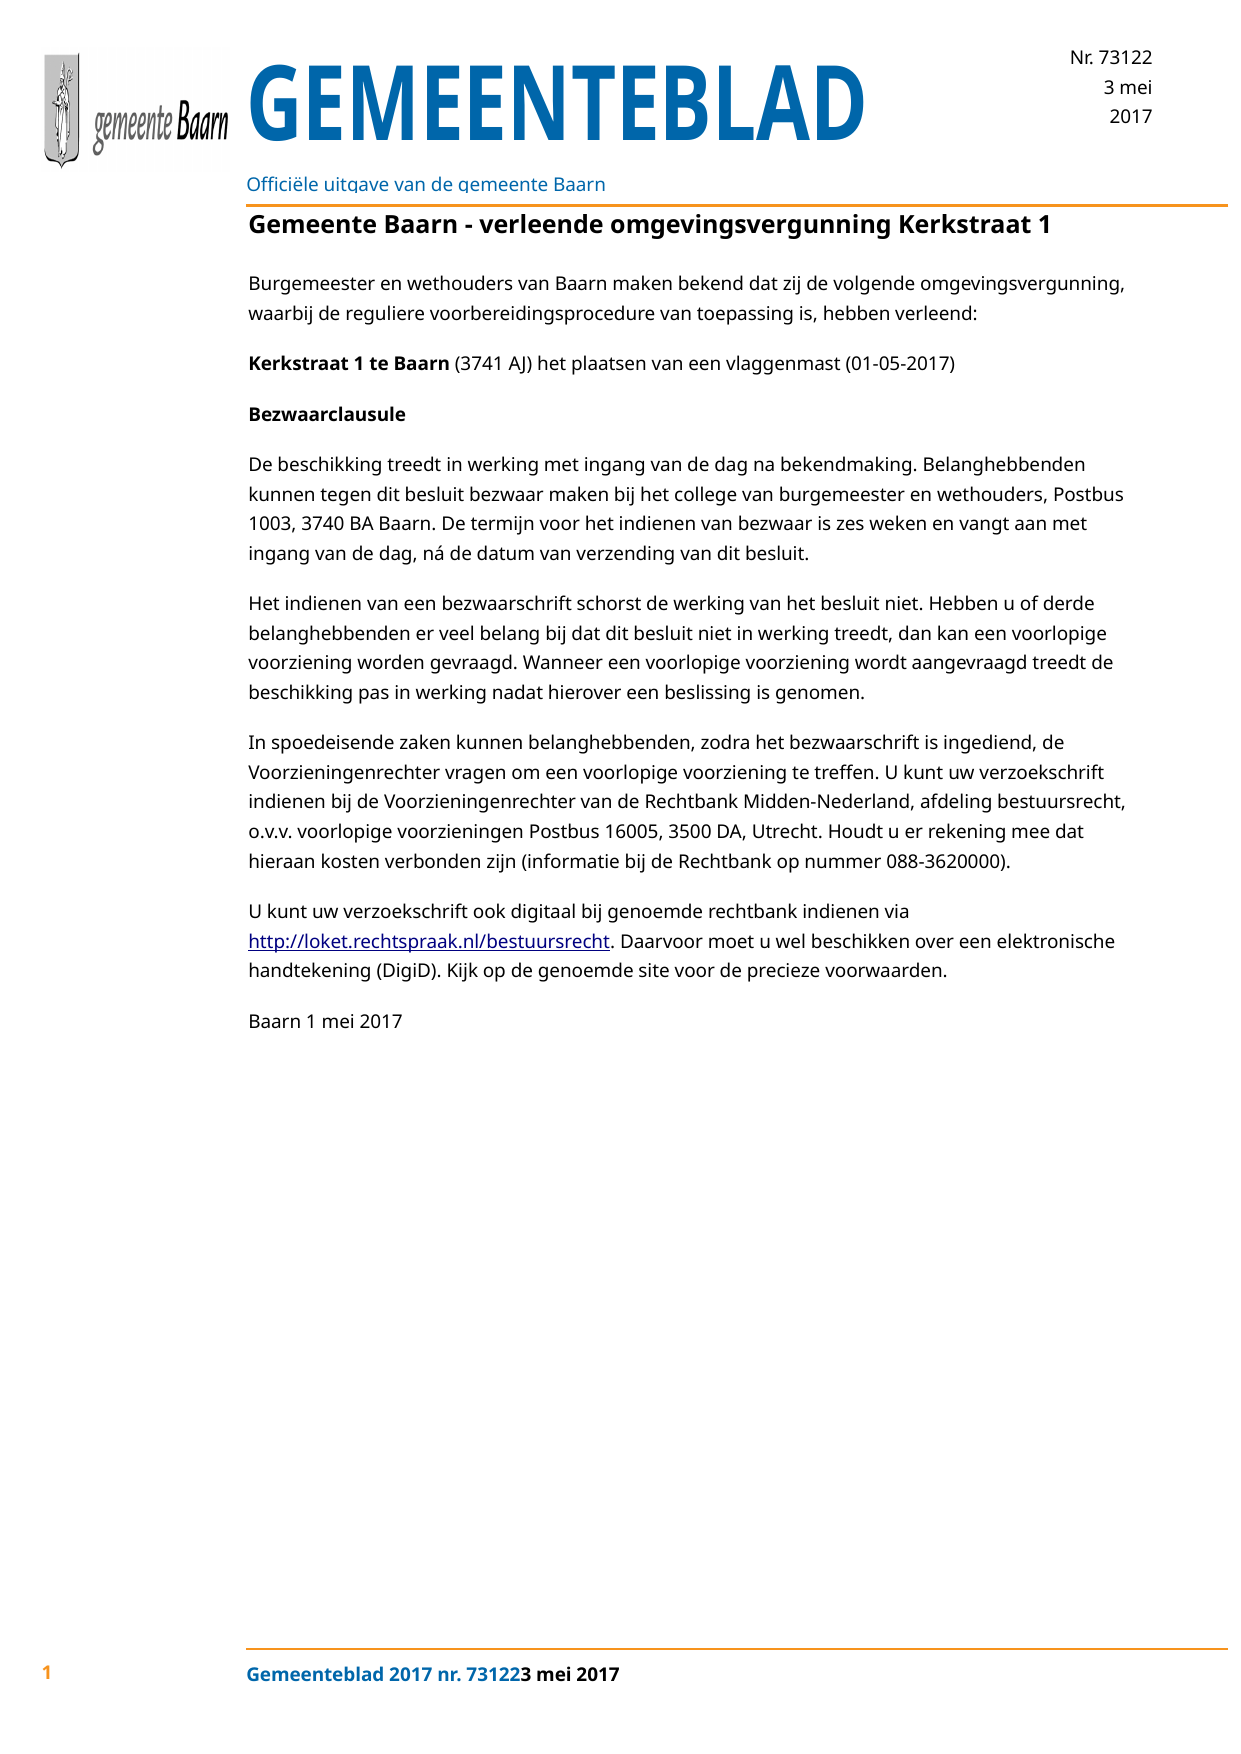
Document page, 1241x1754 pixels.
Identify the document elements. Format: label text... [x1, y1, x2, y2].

text Burgemeester en wethouders van Baarn maken bekend dat zij de volgende omgevingsvergunning, waarbij de reguliere voorbereidingsprocedure van toepassing is, hebben verleend: [248, 270, 1152, 326]
text Baarn 1 mei 2017 [248, 1008, 1152, 1033]
text U kunt uw verzoekschrift ook digitaal bij genoemde rechtbank indienen via http://loket.rechtspraak.nl/bestuursrecht. Daarvoor moet u wel beschikken over een elektronische handtekening (DigiD). Kijk op de genoemde site voor de precieze voorwaarden. [248, 898, 1152, 983]
text In spoedeisende zaken kunnen belanghebbenden, zodra het bezwaarschrift is ingediend, de Voorzieningenrechter vragen om een voorlopige voorziening te treffen. U kunt uw verzoekschrift indienen bij de Voorzieningenrechter van de Rechtbank Midden-Nederland, afdeling bestuursrecht, o.v.v. voorlopige voorzieningen Postbus 16005, 3500 DA, Utrecht. Houdt u er rekening mee dat hieraan kosten verbonden zijn (informatie bij de Rechtbank op nummer 088-3620000). [248, 729, 1152, 873]
picture [41, 47, 231, 172]
text Het indienen van een bezwaarschrift schorst de werking van het besluit niet. Hebben u of derde belanghebbenden er veel belang bij dat dit besluit niet in werking treedt, dan kan een voorlopige voorziening worden gevraagd. Wanneer een voorlopige voorziening wordt aangevraagd treedt de beschikking pas in werking nadat hierover een beslissing is genomen. [248, 590, 1152, 705]
text Kerkstraat 1 te Baarn (3741 AJ) het plaatsen van een vlaggenmast (01-05-2017) [248, 350, 1152, 376]
text Gemeente Baarn - verleende omgevingsvergunning Kerkstraat 1 [248, 207, 1152, 241]
text Bezwaarclausule [248, 401, 1152, 426]
text De beschikking treedt in werking met ingang van de dag na bekendmaking. Belanghebbenden kunnen tegen dit besluit bezwaar maken bij het college van burgemeester en wethouders, Postbus 1003, 3740 BA Baarn. De termijn voor het indienen van bezwaar is zes weken en vangt aan met ingang van de dag, ná de datum van verzending van dit besluit. [248, 451, 1152, 566]
